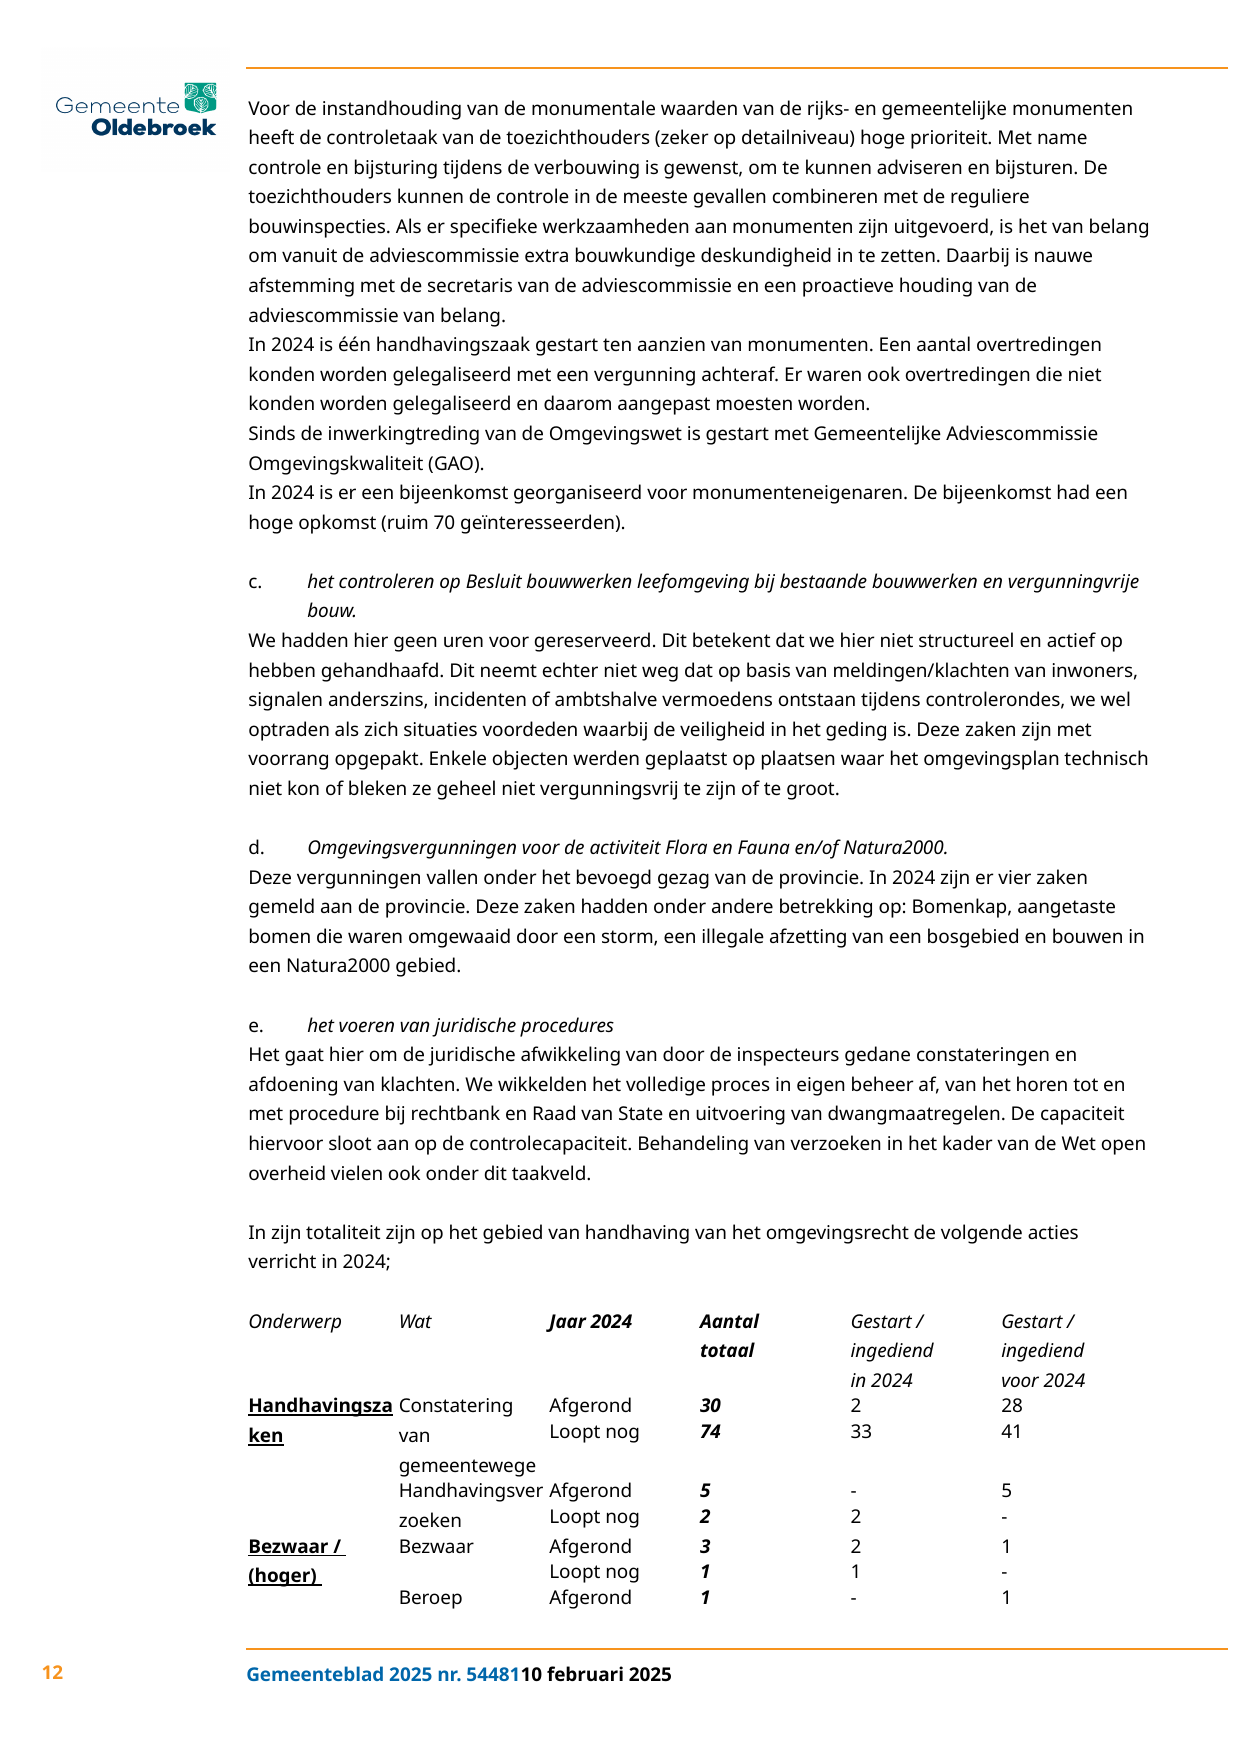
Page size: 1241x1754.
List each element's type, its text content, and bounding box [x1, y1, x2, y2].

table_cell Loopt nog [549, 1503, 700, 1533]
list het controleren op Besluit bouwwerken leefomgeving bij bestaande bouwwerken en vergunningvrije bouw. [248, 568, 1152, 623]
table_cell 28 [1001, 1393, 1152, 1418]
table_cell 1 [700, 1584, 850, 1610]
table_cell 5 [1001, 1478, 1152, 1503]
table_cell [549, 1334, 700, 1393]
table_cell 5 [700, 1478, 850, 1503]
table_header Wat [399, 1308, 549, 1393]
table_cell 2 [850, 1503, 1001, 1533]
table_header Gestart / ingediend voor 2024 [1001, 1308, 1152, 1393]
table_cell - [850, 1584, 1001, 1610]
table_cell Loopt nog [549, 1419, 700, 1478]
table_cell 3 [700, 1533, 850, 1559]
text Sinds de inwerkingtreding van de Omgevingswet is gestart met Gemeentelijke Adviescommissie Omgevingskwaliteit (GAO). [248, 420, 1152, 476]
table_cell 41 [1001, 1419, 1152, 1478]
list Omgevingsvergunningen voor de activiteit Flora en Fauna en/of Natura2000. [248, 834, 1152, 860]
picture [41, 47, 231, 172]
table_cell 33 [850, 1419, 1001, 1478]
table_cell - [850, 1478, 1001, 1503]
list het voeren van juridische procedures [248, 1012, 1152, 1038]
text In zijn totaliteit zijn op het gebied van handhaving van het omgevingsrecht de volgende acties verricht in 2024; [248, 1219, 1152, 1274]
table_cell Afgerond [549, 1393, 700, 1418]
table_cell 1 [850, 1559, 1001, 1584]
table_cell Loopt nog [549, 1559, 700, 1584]
text We hadden hier geen uren voor gereserveerd. Dit betekent dat we hier niet structureel en actief op hebben gehandhaafd. Dit neemt echter niet weg dat op basis van meldingen/klachten van inwoners, signalen anderszins, incidenten of ambtshalve vermoedens ontstaan tijdens controlerondes, we wel optraden als zich situaties voordeden waarbij de veiligheid in het geding is. Deze zaken zijn met voorrang opgepakt. Enkele objecten werden geplaatst op plaatsen waar het omgevingsplan technisch niet kon of bleken ze geheel niet vergunningsvrij te zijn of te groot. [248, 627, 1152, 801]
text Voor de instandhouding van de monumentale waarden van de rijks- en gemeentelijke monumenten heeft de controletaak van de toezichthouders (zeker op detailniveau) hoge prioriteit. Met name controle en bijsturing tijdens de verbouwing is gewenst, om te kunnen adviseren en bijsturen. De toezichthouders kunnen de controle in de meeste gevallen combineren met de reguliere bouwinspecties. Als er specifieke werkzaamheden aan monumenten zijn uitgevoerd, is het van belang om vanuit de adviescommissie extra bouwkundige deskundigheid in te zetten. Daarbij is nauwe afstemming met de secretaris van de adviescommissie en een proactieve houding van de adviescommissie van belang. [248, 95, 1152, 328]
table_header Jaar 2024 [549, 1308, 700, 1333]
table_cell - [1001, 1559, 1152, 1584]
text Het gaat hier om de juridische afwikkeling van door de inspecteurs gedane constateringen en afdoening van klachten. We wikkelden het volledige proces in eigen beheer af, van het horen tot en met procedure bij rechtbank en Raad van State en uitvoering van dwangmaatregelen. De capaciteit hiervoor sloot aan op de controlecapaciteit. Behandeling van verzoeken in het kader van de Wet open overheid vielen ook onder dit taakveld. [248, 1041, 1152, 1186]
table_cell 74 [700, 1419, 850, 1478]
text Deze vergunningen vallen onder het bevoegd gezag van de provincie. In 2024 zijn er vier zaken gemeld aan de provincie. Deze zaken hadden onder andere betrekking op: Bomenkap, aangetaste bomen die waren omgewaaid door een storm, een illegale afzetting van een bosgebied en bouwen in een Natura2000 gebied. [248, 864, 1152, 978]
table_cell - [1001, 1503, 1152, 1533]
table_cell Handhavingsverzoeken [399, 1478, 549, 1533]
table_header Onderwerp [248, 1308, 398, 1393]
text In 2024 is er een bijeenkomst georganiseerd voor monumenteneigenaren. De bijeenkomst had een hoge opkomst (ruim 70 geïnteresseerden). [248, 479, 1152, 535]
table_cell Afgerond [549, 1584, 700, 1610]
table_header Gestart / ingediend in 2024 [850, 1308, 1001, 1393]
table_header Aantal totaal [700, 1308, 850, 1393]
table_cell Bezwaar / (hoger) [248, 1533, 398, 1610]
table_cell Constatering van gemeentewege [399, 1393, 549, 1478]
table_cell 1 [700, 1559, 850, 1584]
table_cell Afgerond [549, 1478, 700, 1503]
table_cell 2 [850, 1393, 1001, 1418]
table_cell Handhavingszaken [248, 1393, 398, 1533]
table_cell 2 [700, 1503, 850, 1533]
table_cell 1 [1001, 1584, 1152, 1610]
table_cell Bezwaar [399, 1533, 549, 1584]
table_cell 30 [700, 1393, 850, 1418]
table_cell 1 [1001, 1533, 1152, 1559]
table_cell Afgerond [549, 1533, 700, 1559]
table_cell 2 [850, 1533, 1001, 1559]
table_cell Beroep [399, 1584, 549, 1610]
text In 2024 is één handhavingszaak gestart ten aanzien van monumenten. Een aantal overtredingen konden worden gelegaliseerd met een vergunning achteraf. Er waren ook overtredingen die niet konden worden gelegaliseerd en daarom aangepast moesten worden. [248, 331, 1152, 416]
